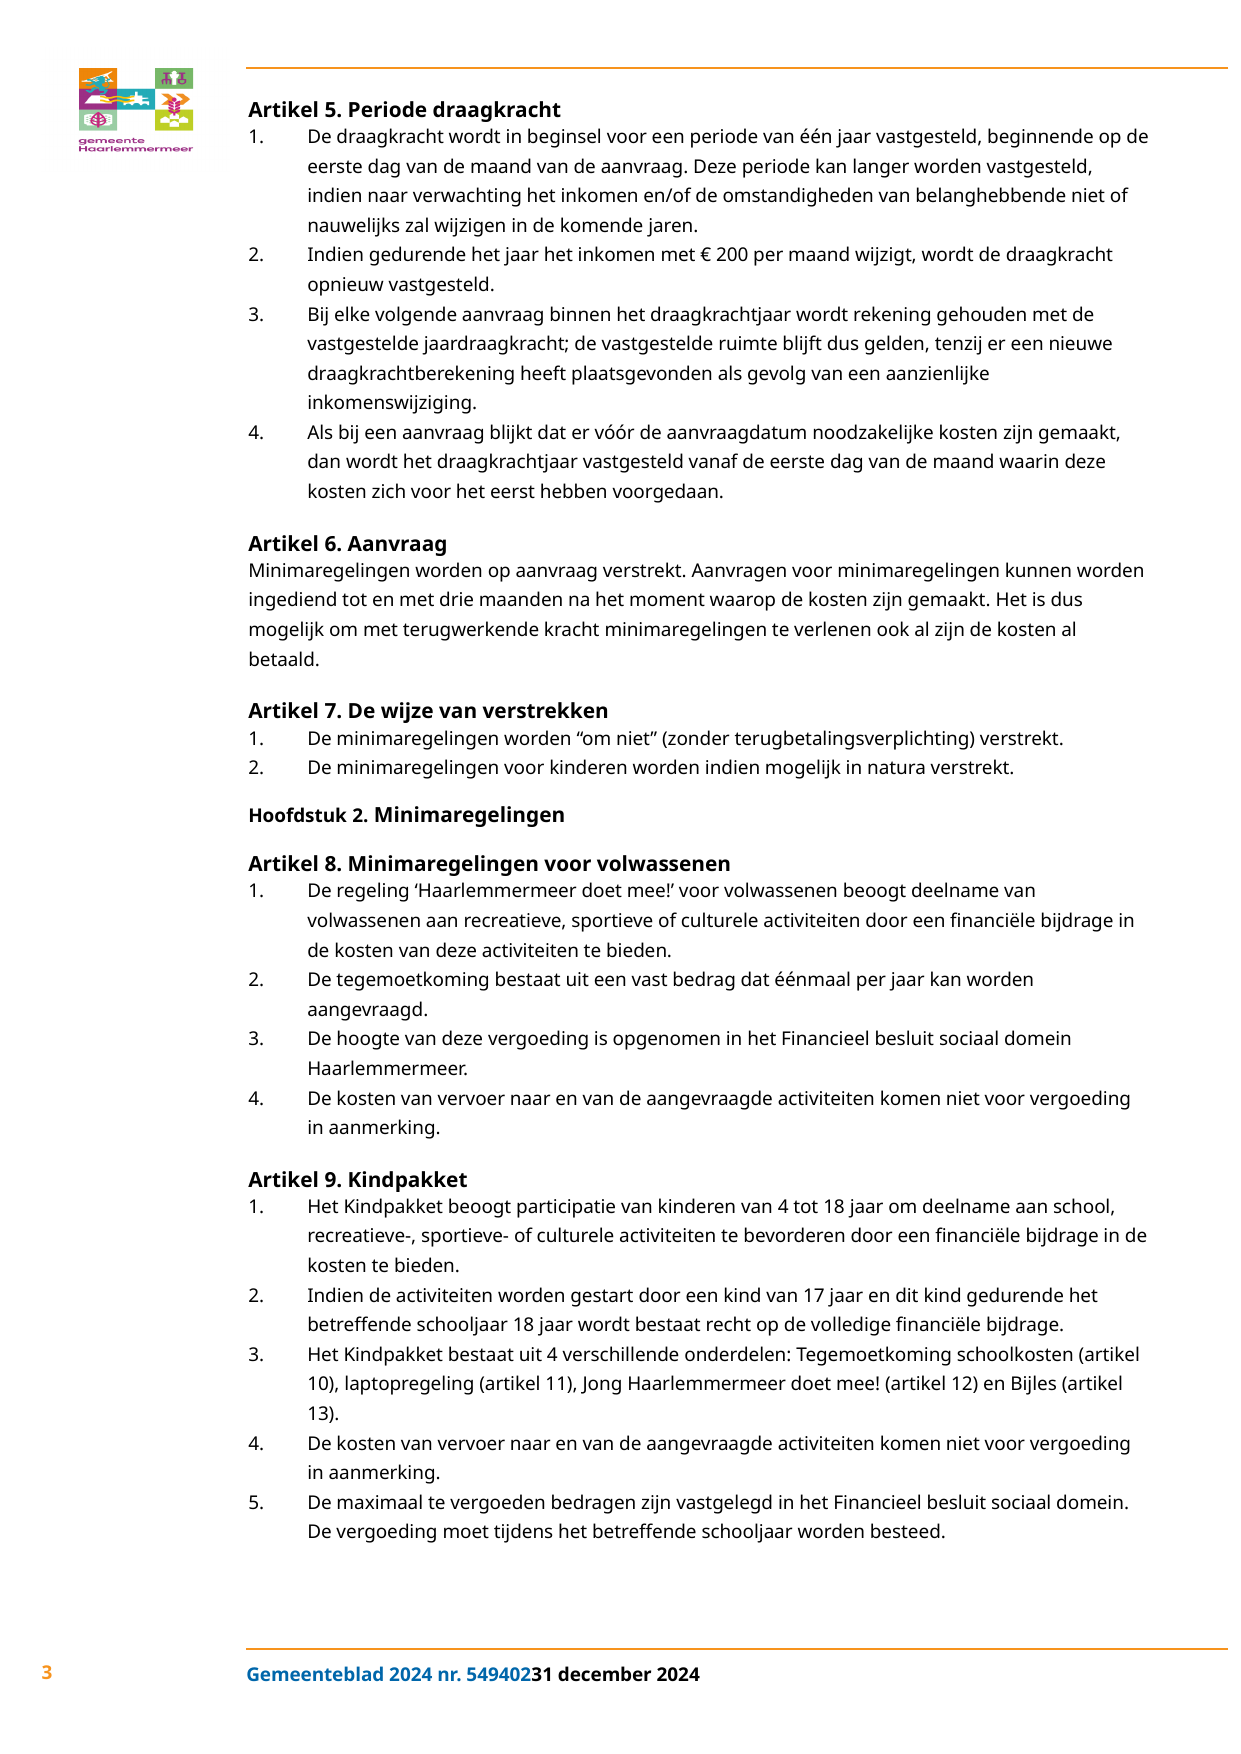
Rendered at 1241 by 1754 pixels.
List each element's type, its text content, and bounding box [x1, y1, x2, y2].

list Indien de activiteiten worden gestart door een kind van 17 jaar en dit kind gedurende het betreffende schooljaar 18 jaar wordt bestaat recht op de volledige financiële bijdrage. [248, 1282, 1152, 1337]
text Artikel 7. De wijze van verstrekken [248, 696, 1152, 725]
text Artikel 5. Periode draagkracht [248, 95, 1152, 123]
list De minimaregelingen worden “om niet” (zonder terugbetalingsverplichting) verstrekt. [248, 725, 1152, 750]
text Hoofdstuk 2. Minimaregelingen [248, 800, 1152, 828]
list De kosten van vervoer naar en van de aangevraagde activiteiten komen niet voor vergoeding in aanmerking. [248, 1085, 1152, 1140]
list De kosten van vervoer naar en van de aangevraagde activiteiten komen niet voor vergoeding in aanmerking. [248, 1430, 1152, 1485]
list Als bij een aanvraag blijkt dat er vóór de aanvraagdatum noodzakelijke kosten zijn gemaakt, dan wordt het draagkrachtjaar vastgesteld vanaf de eerste dag van de maand waarin deze kosten zich voor het eerst hebben voorgedaan. [248, 419, 1152, 504]
list De maximaal te vergoeden bedragen zijn vastgelegd in het Financieel besluit sociaal domein. De vergoeding moet tijdens het betreffende schooljaar worden besteed. [248, 1489, 1152, 1544]
list Het Kindpakket beoogt participatie van kinderen van 4 tot 18 jaar om deelname aan school, recreatieve-, sportieve- of culturele activiteiten te bevorderen door een financiële bijdrage in de kosten te bieden. [248, 1193, 1152, 1278]
list De regeling ‘Haarlemmermeer doet mee!’ voor volwassenen beoogt deelname van volwassenen aan recreatieve, sportieve of culturele activiteiten door een financiële bijdrage in de kosten van deze activiteiten te bieden. [248, 878, 1152, 962]
text Artikel 8. Minimaregelingen voor volwassenen [248, 849, 1152, 878]
list De hoogte van deze vergoeding is opgenomen in het Financieel besluit sociaal domein Haarlemmermeer. [248, 1026, 1152, 1081]
text Minimaregelingen worden op aanvraag verstrekt. Aanvragen voor minimaregelingen kunnen worden ingediend tot en met drie maanden na het moment waarop de kosten zijn gemaakt. Het is dus mogelijk om met terugwerkende kracht minimaregelingen te verlenen ook al zijn de kosten al betaald. [248, 557, 1152, 672]
text Artikel 9. Kindpakket [248, 1165, 1152, 1193]
text Artikel 6. Aanvraag [248, 529, 1152, 557]
list Bij elke volgende aanvraag binnen het draagkrachtjaar wordt rekening gehouden met de vastgestelde jaardraagkracht; de vastgestelde ruimte blijft dus gelden, tenzij er een nieuwe draagkrachtberekening heeft plaatsgevonden als gevolg van een aanzienlijke inkomenswijziging. [248, 301, 1152, 415]
list De draagkracht wordt in beginsel voor een periode van één jaar vastgesteld, beginnende op de eerste dag van de maand van de aanvraag. Deze periode kan langer worden vastgesteld, indien naar verwachting het inkomen en/of de omstandigheden van belanghebbende niet of nauwelijks zal wijzigen in de komende jaren. [248, 123, 1152, 238]
list Indien gedurende het jaar het inkomen met € 200 per maand wijzigt, wordt de draagkracht opnieuw vastgesteld. [248, 242, 1152, 297]
picture [41, 47, 231, 172]
list Het Kindpakket bestaat uit 4 verschillende onderdelen: Tegemoetkoming schoolkosten (artikel 10), laptopregeling (artikel 11), Jong Haarlemmermeer doet mee! (artikel 12) en Bijles (artikel 13). [248, 1341, 1152, 1426]
list De tegemoetkoming bestaat uit een vast bedrag dat éénmaal per jaar kan worden aangevraagd. [248, 966, 1152, 1022]
list De minimaregelingen voor kinderen worden indien mogelijk in natura verstrekt. [248, 754, 1152, 780]
